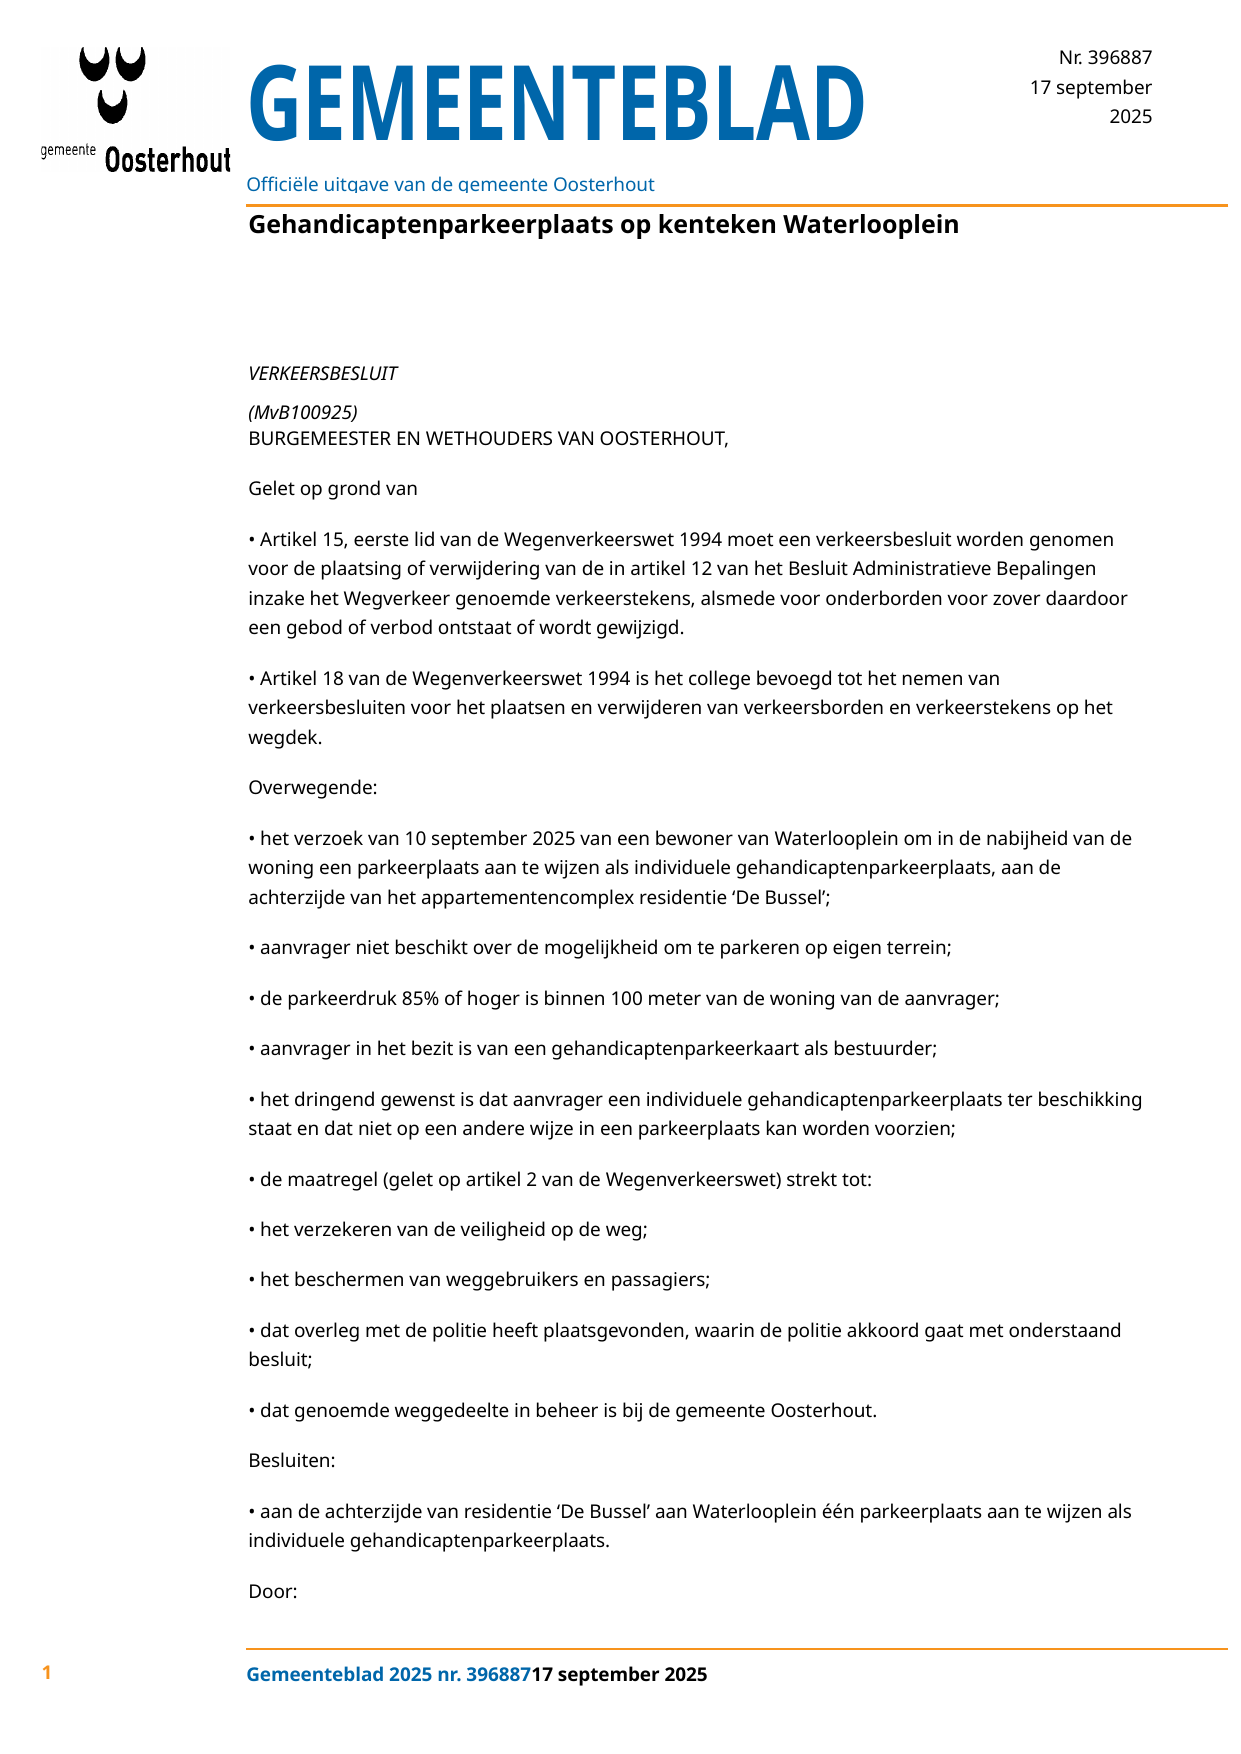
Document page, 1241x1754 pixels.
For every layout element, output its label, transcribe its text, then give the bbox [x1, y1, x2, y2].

text (MvB100925) [248, 399, 1152, 425]
text • Artikel 18 van de Wegenverkeerswet 1994 is het college bevoegd tot het nemen van verkeersbesluiten voor het plaatsen en verwijderen van verkeersborden en verkeerstekens op het wegdek. [248, 665, 1152, 750]
text Gehandicaptenparkeerplaats op kenteken Waterlooplein [248, 207, 1152, 241]
text Besluiten: [248, 1447, 1152, 1473]
text VERKEERSBESLUIT [248, 360, 1152, 386]
text • de maatregel (gelet op artikel 2 van de Wegenverkeerswet) strekt tot: [248, 1166, 1152, 1192]
text • dat genoemde weggedeelte in beheer is bij de gemeente Oosterhout. [248, 1397, 1152, 1423]
text • het verzekeren van de veiligheid op de weg; [248, 1216, 1152, 1242]
text • aanvrager in het bezit is van een gehandicaptenparkeerkaart als bestuurder; [248, 1035, 1152, 1061]
text • het verzoek van 10 september 2025 van een bewoner van Waterlooplein om in de nabijheid van de woning een parkeerplaats aan te wijzen als individuele gehandicaptenparkeerplaats, aan de achterzijde van het appartementencomplex residentie ‘De Bussel’; [248, 825, 1152, 910]
picture [41, 47, 231, 172]
text Door: [248, 1578, 1152, 1604]
text • dat overleg met de politie heeft plaatsgevonden, waarin de politie akkoord gaat met onderstaand besluit; [248, 1317, 1152, 1372]
text • de parkeerdruk 85% of hoger is binnen 100 meter van de woning van de aanvrager; [248, 985, 1152, 1011]
text BURGEMEESTER EN WETHOUDERS VAN OOSTERHOUT, [248, 425, 1152, 451]
text • het beschermen van weggebruikers en passagiers; [248, 1267, 1152, 1292]
text Overwegende: [248, 774, 1152, 800]
text • Artikel 15, eerste lid van de Wegenverkeerswet 1994 moet een verkeersbesluit worden genomen voor de plaatsing of verwijdering van de in artikel 12 van het Besluit Administratieve Bepalingen inzake het Wegverkeer genoemde verkeerstekens, alsmede voor onderborden voor zover daardoor een gebod of verbod ontstaat of wordt gewijzigd. [248, 526, 1152, 640]
text Gelet op grond van [248, 475, 1152, 501]
text • het dringend gewenst is dat aanvrager een individuele gehandicaptenparkeerplaats ter beschikking staat en dat niet op een andere wijze in een parkeerplaats kan worden voorzien; [248, 1086, 1152, 1141]
text • aanvrager niet beschikt over de mogelijkheid om te parkeren op eigen terrein; [248, 934, 1152, 960]
text • aan de achterzijde van residentie ‘De Bussel’ aan Waterlooplein één parkeerplaats aan te wijzen als individuele gehandicaptenparkeerplaats. [248, 1498, 1152, 1553]
